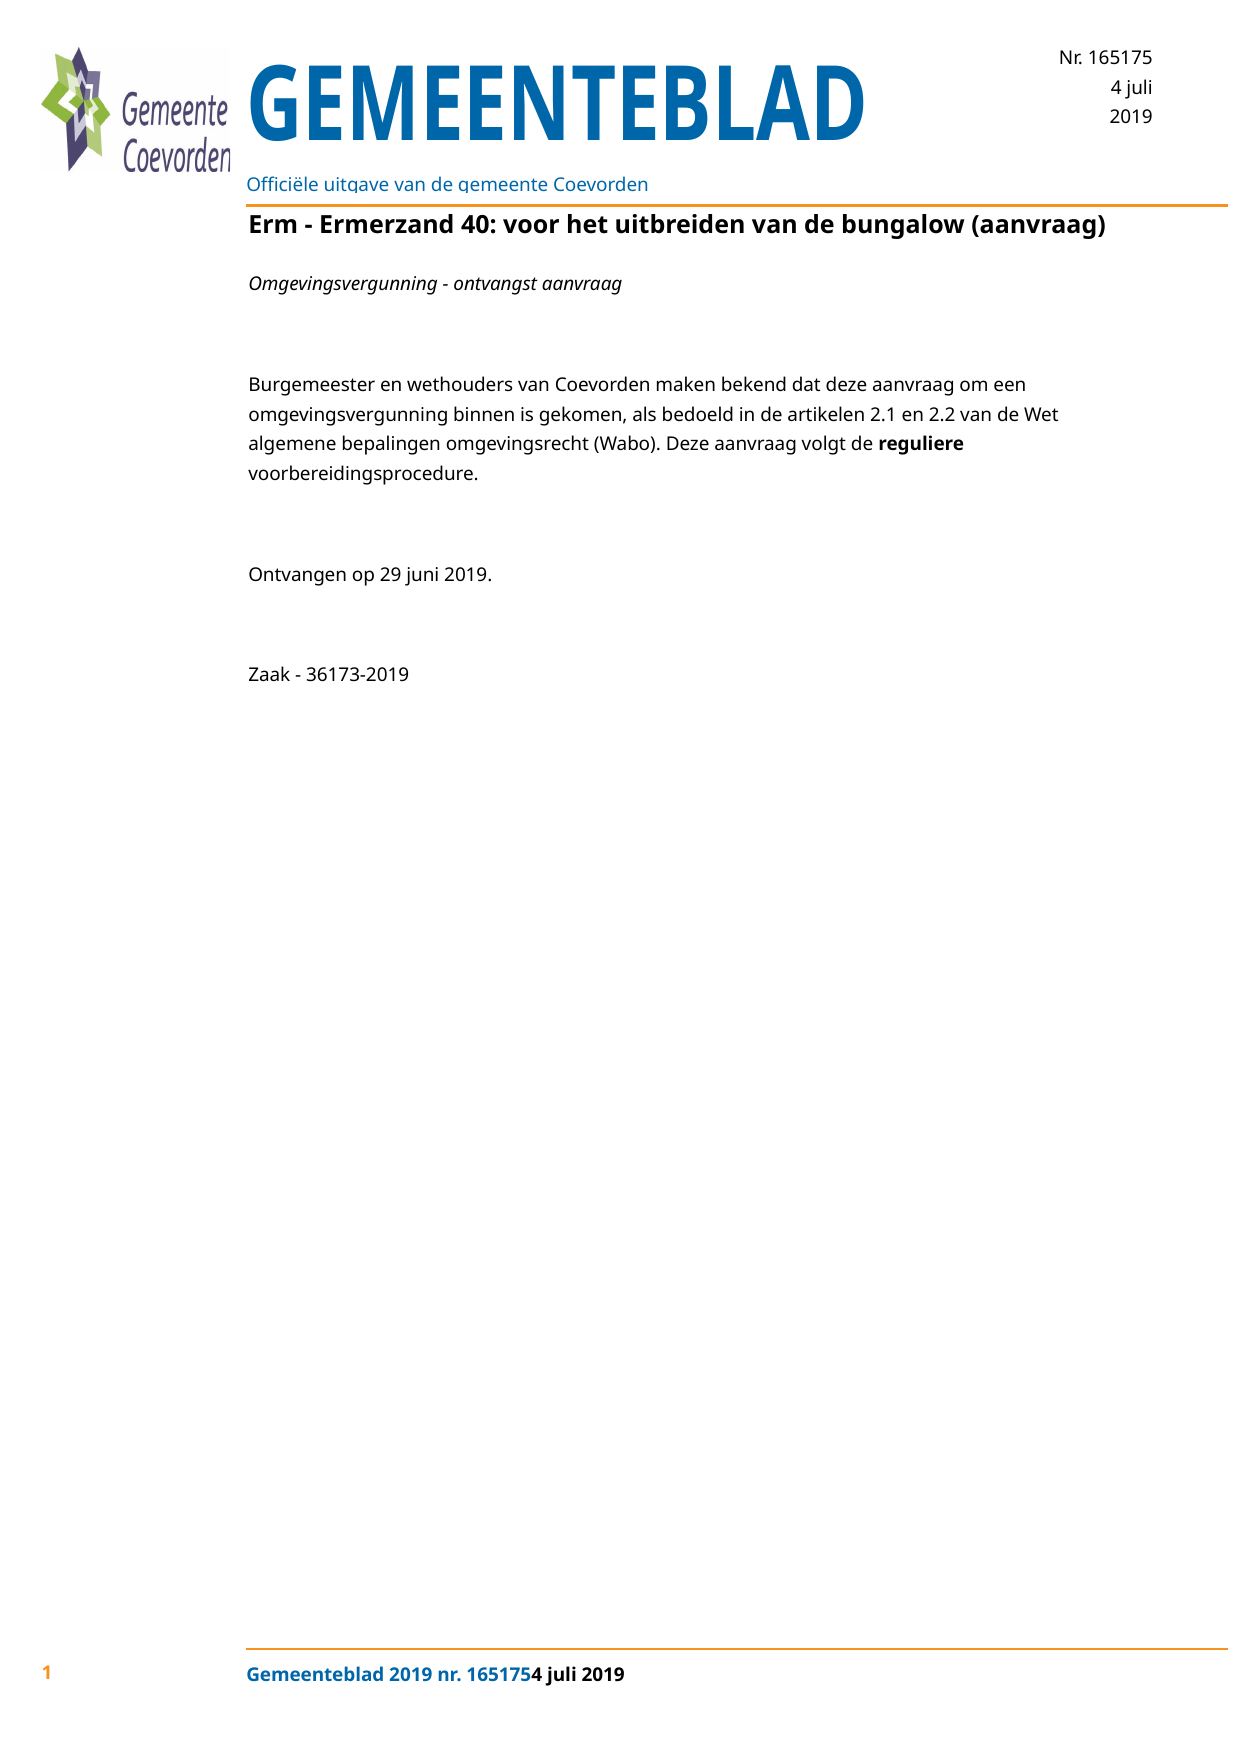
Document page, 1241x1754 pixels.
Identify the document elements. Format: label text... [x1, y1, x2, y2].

text Ontvangen op 29 juni 2019. [248, 561, 1152, 586]
text Zaak - 36173-2019 [248, 662, 1152, 687]
text Erm - Ermerzand 40: voor het uitbreiden van de bungalow (aanvraag) [248, 207, 1152, 241]
picture [41, 47, 231, 172]
text Omgevingsvergunning - ontvangst aanvraag [248, 270, 1152, 296]
text Burgemeester en wethouders van Coevorden maken bekend dat deze aanvraag om een omgevingsvergunning binnen is gekomen, als bedoeld in de artikelen 2.1 en 2.2 van de Wet algemene bepalingen omgevingsrecht (Wabo). Deze aanvraag volgt de reguliere voorbereidingsprocedure. [248, 371, 1152, 486]
